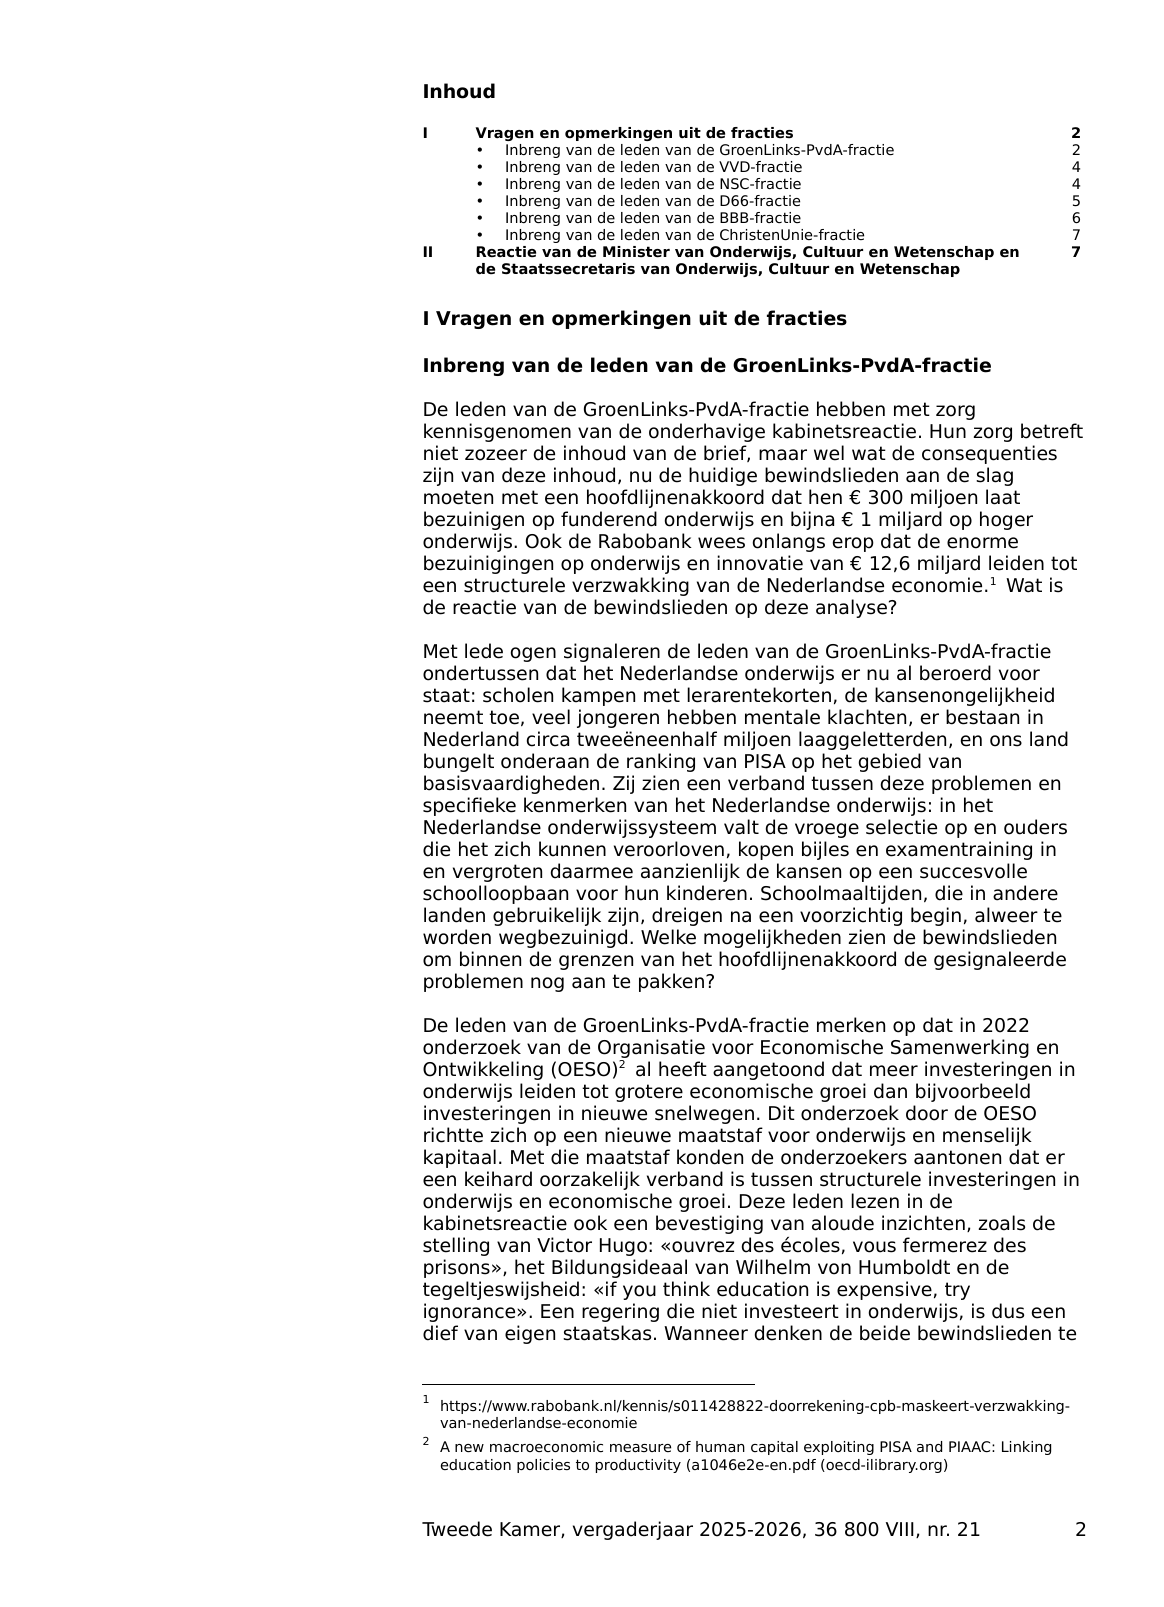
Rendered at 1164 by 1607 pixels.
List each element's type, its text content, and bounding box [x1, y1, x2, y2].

subtitle I Vragen en opmerkingen uit de fracties [422, 308, 1087, 330]
table_cell • [470, 210, 499, 227]
table_cell [422, 210, 469, 227]
table_cell • [470, 142, 499, 159]
table_cell 7 [1028, 227, 1087, 244]
table_cell • [470, 227, 499, 244]
table_cell 5 [1028, 193, 1087, 210]
table_cell Inbreng van de leden van de BBB-fractie [499, 210, 1027, 227]
table_cell • [470, 193, 499, 210]
table_cell Inbreng van de leden van de D66-fractie [499, 193, 1027, 210]
table_cell [422, 159, 469, 176]
subtitle Inhoud [422, 81, 1087, 103]
table_cell 6 [1028, 210, 1087, 227]
table_cell [422, 193, 469, 210]
table_cell 7 [1028, 244, 1087, 278]
table_cell Inbreng van de leden van de GroenLinks-PvdA-fractie [499, 142, 1027, 159]
table_cell Inbreng van de leden van de ChristenUnie-fractie [499, 227, 1027, 244]
table_cell Inbreng van de leden van de NSC-fractie [499, 176, 1027, 193]
table_cell • [470, 159, 499, 176]
table_header Vragen en opmerkingen uit de fracties [470, 125, 1027, 142]
table_cell • [470, 176, 499, 193]
table_cell Inbreng van de leden van de VVD-fractie [499, 159, 1027, 176]
subtitle Inbreng van de leden van de GroenLinks-PvdA-fractie [422, 355, 1087, 377]
text De leden van de GroenLinks-PvdA-fractie hebben met zorg kennisgenomen van de onderhavige kabinetsreactie. Hun zorg betreft niet zozeer de inhoud van de brief, maar wel wat de consequenties zijn van deze inhoud, nu de huidige bewindslieden aan de slag moeten met een hoofdlijnenakkoord dat hen € 300 miljoen laat bezuinigen op funderend onderwijs en bijna € 1 miljard op hoger onderwijs. Ook de Rabobank wees onlangs erop dat de enorme bezuinigingen op onderwijs en innovatie van € 12,6 miljard leiden tot een structurele verzwakking van de Nederlandse economie. Wat is de reactie van de bewindslieden op deze analyse? [422, 399, 1087, 619]
table_cell [422, 176, 469, 193]
table_header I [422, 125, 469, 142]
text De leden van de GroenLinks-PvdA-fractie merken op dat in 2022 onderzoek van de Organisatie voor Economische Samenwerking en Ontwikkeling (OESO) al heeft aangetoond dat meer investeringen in onderwijs leiden tot grotere economische groei dan bijvoorbeeld investeringen in nieuwe snelwegen. Dit onderzoek door de OESO richtte zich op een nieuwe maatstaf voor onderwijs en menselijk kapitaal. Met die maatstaf konden de onderzoekers aantonen dat er een keihard oorzakelijk verband is tussen structurele investeringen in onderwijs en economische groei. Deze leden lezen in de kabinetsreactie ook een bevestiging van aloude inzichten, zoals de stelling van Victor Hugo: «ouvrez des écoles, vous fermerez des prisons», het Bildungsideaal van Wilhelm von Humboldt en de tegeltjeswijsheid: «if you think education is expensive, try ignorance». Een regering die niet investeert in onderwijs, is dus een dief van eigen staatskas. Wanneer denken de beide bewindslieden te [422, 1015, 1087, 1344]
table_cell 4 [1028, 159, 1087, 176]
text Met lede ogen signaleren de leden van de GroenLinks-PvdA-fractie ondertussen dat het Nederlandse onderwijs er nu al beroerd voor staat: scholen kampen met lerarentekorten, de kansenongelijkheid neemt toe, veel jongeren hebben mentale klachten, er bestaan in Nederland circa tweeëneenhalf miljoen laaggeletterden, en ons land bungelt onderaan de ranking van PISA op het gebied van basisvaardigheden. Zij zien een verband tussen deze problemen en specifieke kenmerken van het Nederlandse onderwijs: in het Nederlandse onderwijssysteem valt de vroege selectie op en ouders die het zich kunnen veroorloven, kopen bijles en examentraining in en vergroten daarmee aanzienlijk de kansen op een succesvolle schoolloopbaan voor hun kinderen. Schoolmaaltijden, die in andere landen gebruikelijk zijn, dreigen na een voorzichtig begin, alweer te worden wegbezuinigd. Welke mogelijkheden zien de bewindslieden om binnen de grenzen van het hoofdlijnenakkoord de gesignaleerde problemen nog aan te pakken? [422, 641, 1087, 993]
table_cell 2 [1028, 142, 1087, 159]
table_cell 4 [1028, 176, 1087, 193]
text A new macroeconomic measure of human capital exploiting PISA and PIAAC: Linking education policies to productivity (a1046e2e-en.pdf (oecd-ilibrary.org) [422, 1435, 1087, 1474]
text https://www.rabobank.nl/kennis/s011428822-doorrekening-cpb-maskeert-verzwakking-van-nederlandse-economie [422, 1393, 1087, 1432]
table_cell [422, 142, 469, 159]
table_cell II [422, 244, 469, 278]
table_cell [422, 227, 469, 244]
table_header 2 [1028, 125, 1087, 142]
table_cell Reactie van de Minister van Onderwijs, Cultuur en Wetenschap en de Staatssecretaris van Onderwijs, Cultuur en Wetenschap [470, 244, 1027, 278]
